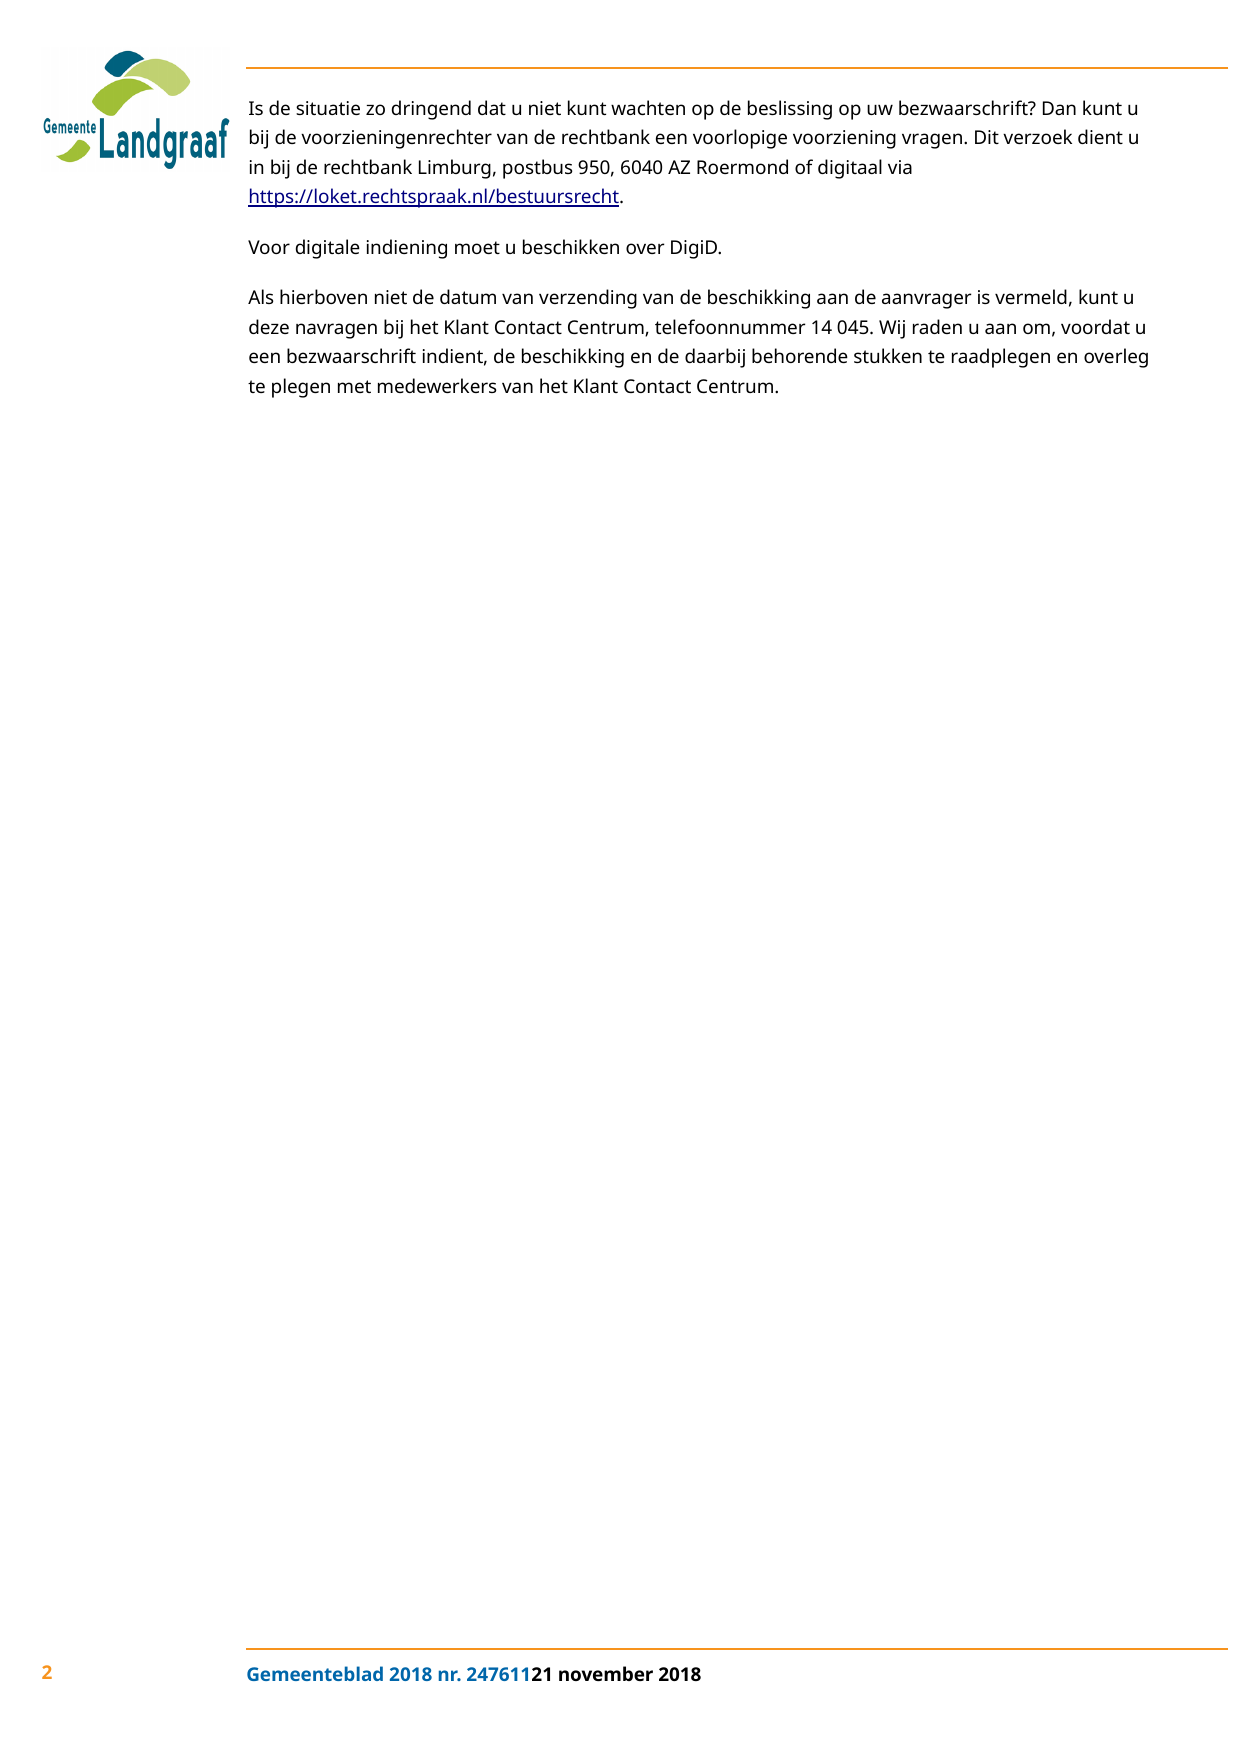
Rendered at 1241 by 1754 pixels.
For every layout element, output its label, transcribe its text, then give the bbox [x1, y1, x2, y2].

text Als hierboven niet de datum van verzending van de beschikking aan de aanvrager is vermeld, kunt u deze navragen bij het Klant Contact Centrum, telefoonnummer 14 045. Wij raden u aan om, voordat u een bezwaarschrift indient, de beschikking en de daarbij behorende stukken te raadplegen en overleg te plegen met medewerkers van het Klant Contact Centrum. [248, 284, 1152, 399]
text Is de situatie zo dringend dat u niet kunt wachten op de beslissing op uw bezwaarschrift? Dan kunt u bij de voorzieningenrechter van de rechtbank een voorlopige voorziening vragen. Dit verzoek dient u in bij de rechtbank Limburg, postbus 950, 6040 AZ Roermond of digitaal via https://loket.rechtspraak.nl/bestuursrecht. [248, 95, 1152, 209]
text Voor digitale indiening moet u beschikken over DigiD. [248, 234, 1152, 260]
picture [41, 47, 231, 172]
